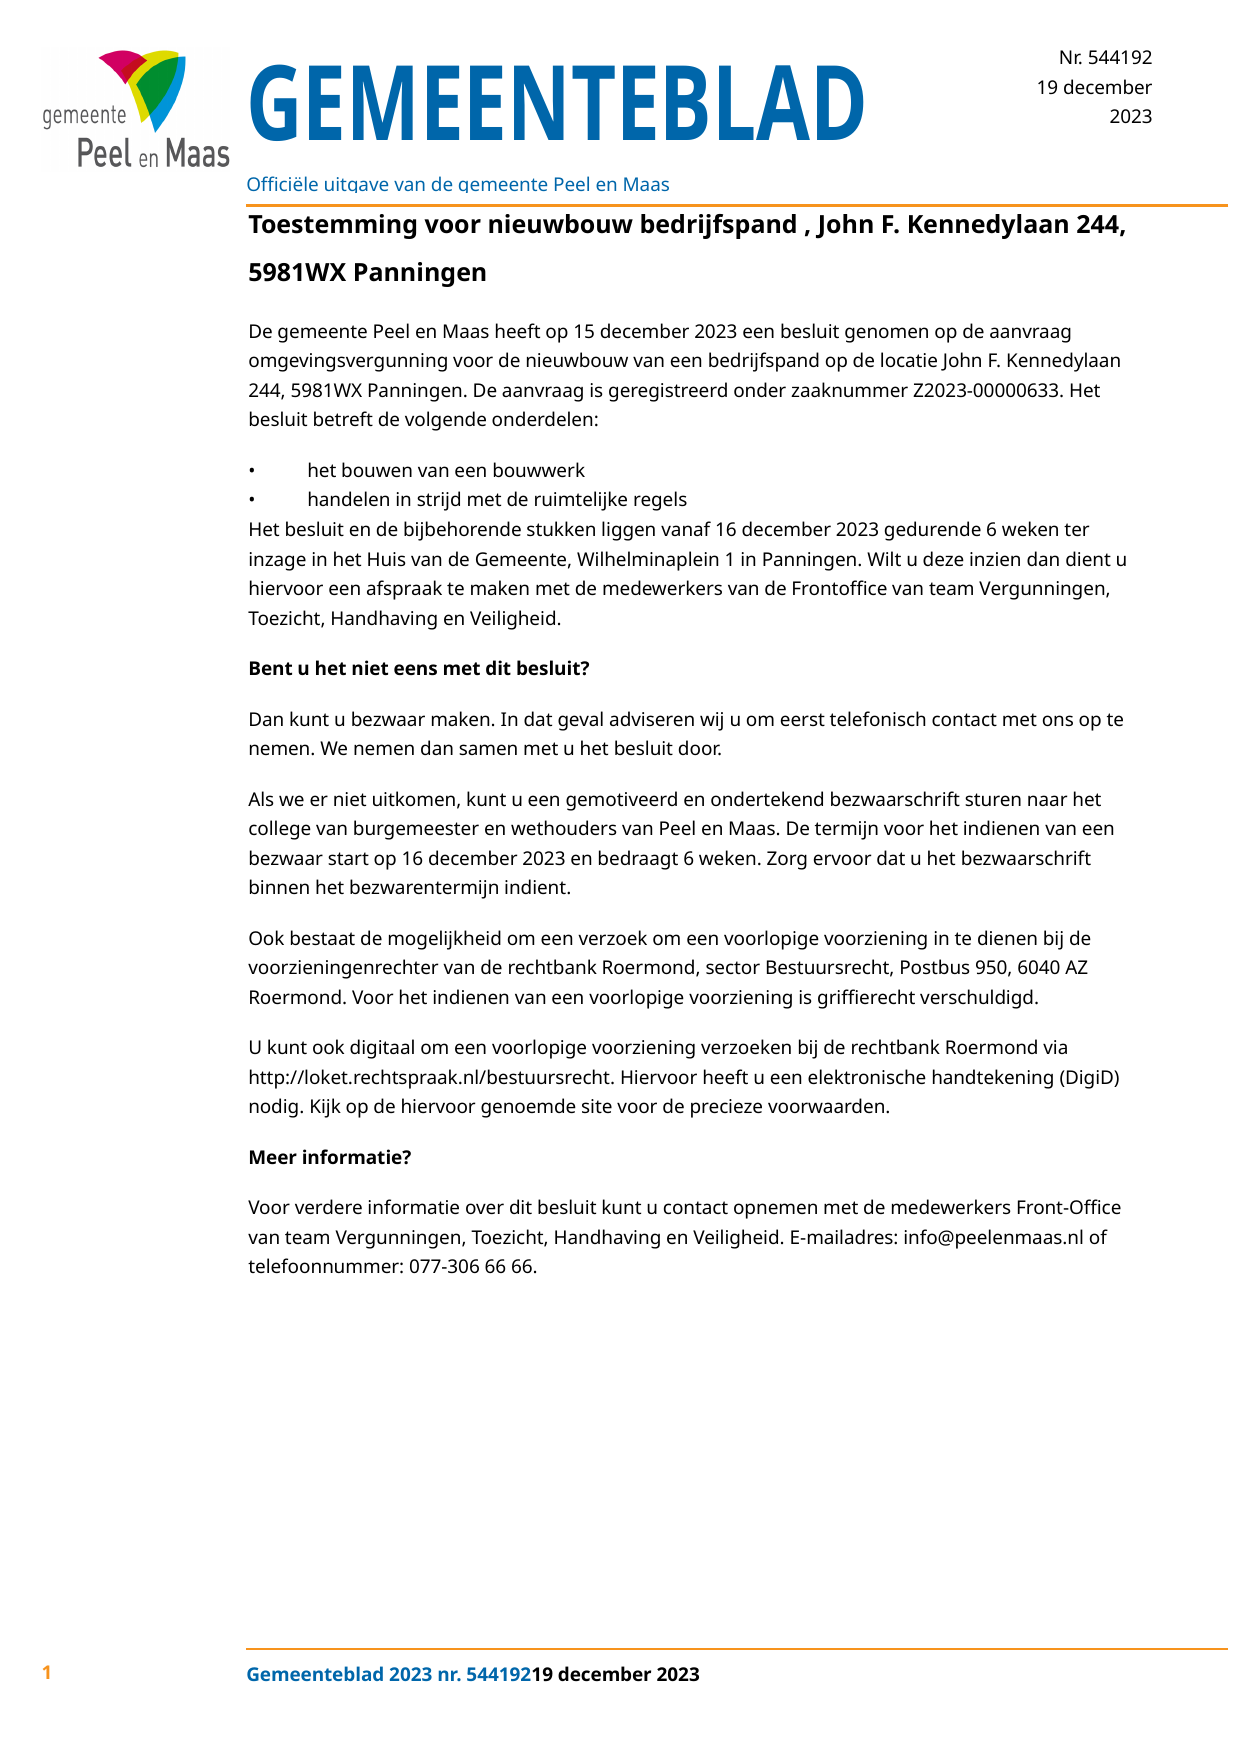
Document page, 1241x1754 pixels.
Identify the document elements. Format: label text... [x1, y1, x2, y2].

text U kunt ook digitaal om een voorlopige voorziening verzoeken bij de rechtbank Roermond via http://loket.rechtspraak.nl/bestuursrecht. Hiervoor heeft u een elektronische handtekening (DigiD) nodig. Kijk op de hiervoor genoemde site voor de precieze voorwaarden. [248, 1034, 1152, 1119]
text Meer informatie? [248, 1144, 1152, 1170]
text Voor verdere informatie over dit besluit kunt u contact opnemen met de medewerkers Front-Office van team Vergunningen, Toezicht, Handhaving en Veiligheid. E-mailadres: info@peelenmaas.nl of telefoonnummer: 077-306 66 66. [248, 1194, 1152, 1279]
list handelen in strijd met de ruimtelijke regels [248, 487, 1152, 512]
text Ook bestaat de mogelijkheid om een verzoek om een voorlopige voorziening in te dienen bij de voorzieningenrechter van de rechtbank Roermond, sector Bestuursrecht, Postbus 950, 6040 AZ Roermond. Voor het indienen van een voorlopige voorziening is griffierecht verschuldigd. [248, 925, 1152, 1010]
text Bent u het niet eens met dit besluit? [248, 655, 1152, 681]
text De gemeente Peel en Maas heeft op 15 december 2023 een besluit genomen op de aanvraag omgevingsvergunning voor de nieuwbouw van een bedrijfspand op de locatie John F. Kennedylaan 244, 5981WX Panningen. De aanvraag is geregistreerd onder zaaknummer Z2023-00000633. Het besluit betreft de volgende onderdelen: [248, 318, 1152, 432]
text Toestemming voor nieuwbouw bedrijfspand , John F. Kennedylaan 244, 5981WX Panningen [248, 207, 1152, 288]
text Het besluit en de bijbehorende stukken liggen vanaf 16 december 2023 gedurende 6 weken ter inzage in het Huis van de Gemeente, Wilhelminaplein 1 in Panningen. Wilt u deze inzien dan dient u hiervoor een afspraak te maken met de medewerkers van de Frontoffice van team Vergunningen, Toezicht, Handhaving en Veiligheid. [248, 516, 1152, 631]
picture [41, 47, 231, 172]
text Als we er niet uitkomen, kunt u een gemotiveerd en ondertekend bezwaarschrift sturen naar het college van burgemeester en wethouders van Peel en Maas. De termijn voor het indienen van een bezwaar start op 16 december 2023 en bedraagt 6 weken. Zorg ervoor dat u het bezwaarschrift binnen het bezwarentermijn indient. [248, 786, 1152, 900]
list het bouwen van een bouwwerk [248, 457, 1152, 483]
text Dan kunt u bezwaar maken. In dat geval adviseren wij u om eerst telefonisch contact met ons op te nemen. We nemen dan samen met u het besluit door. [248, 706, 1152, 761]
